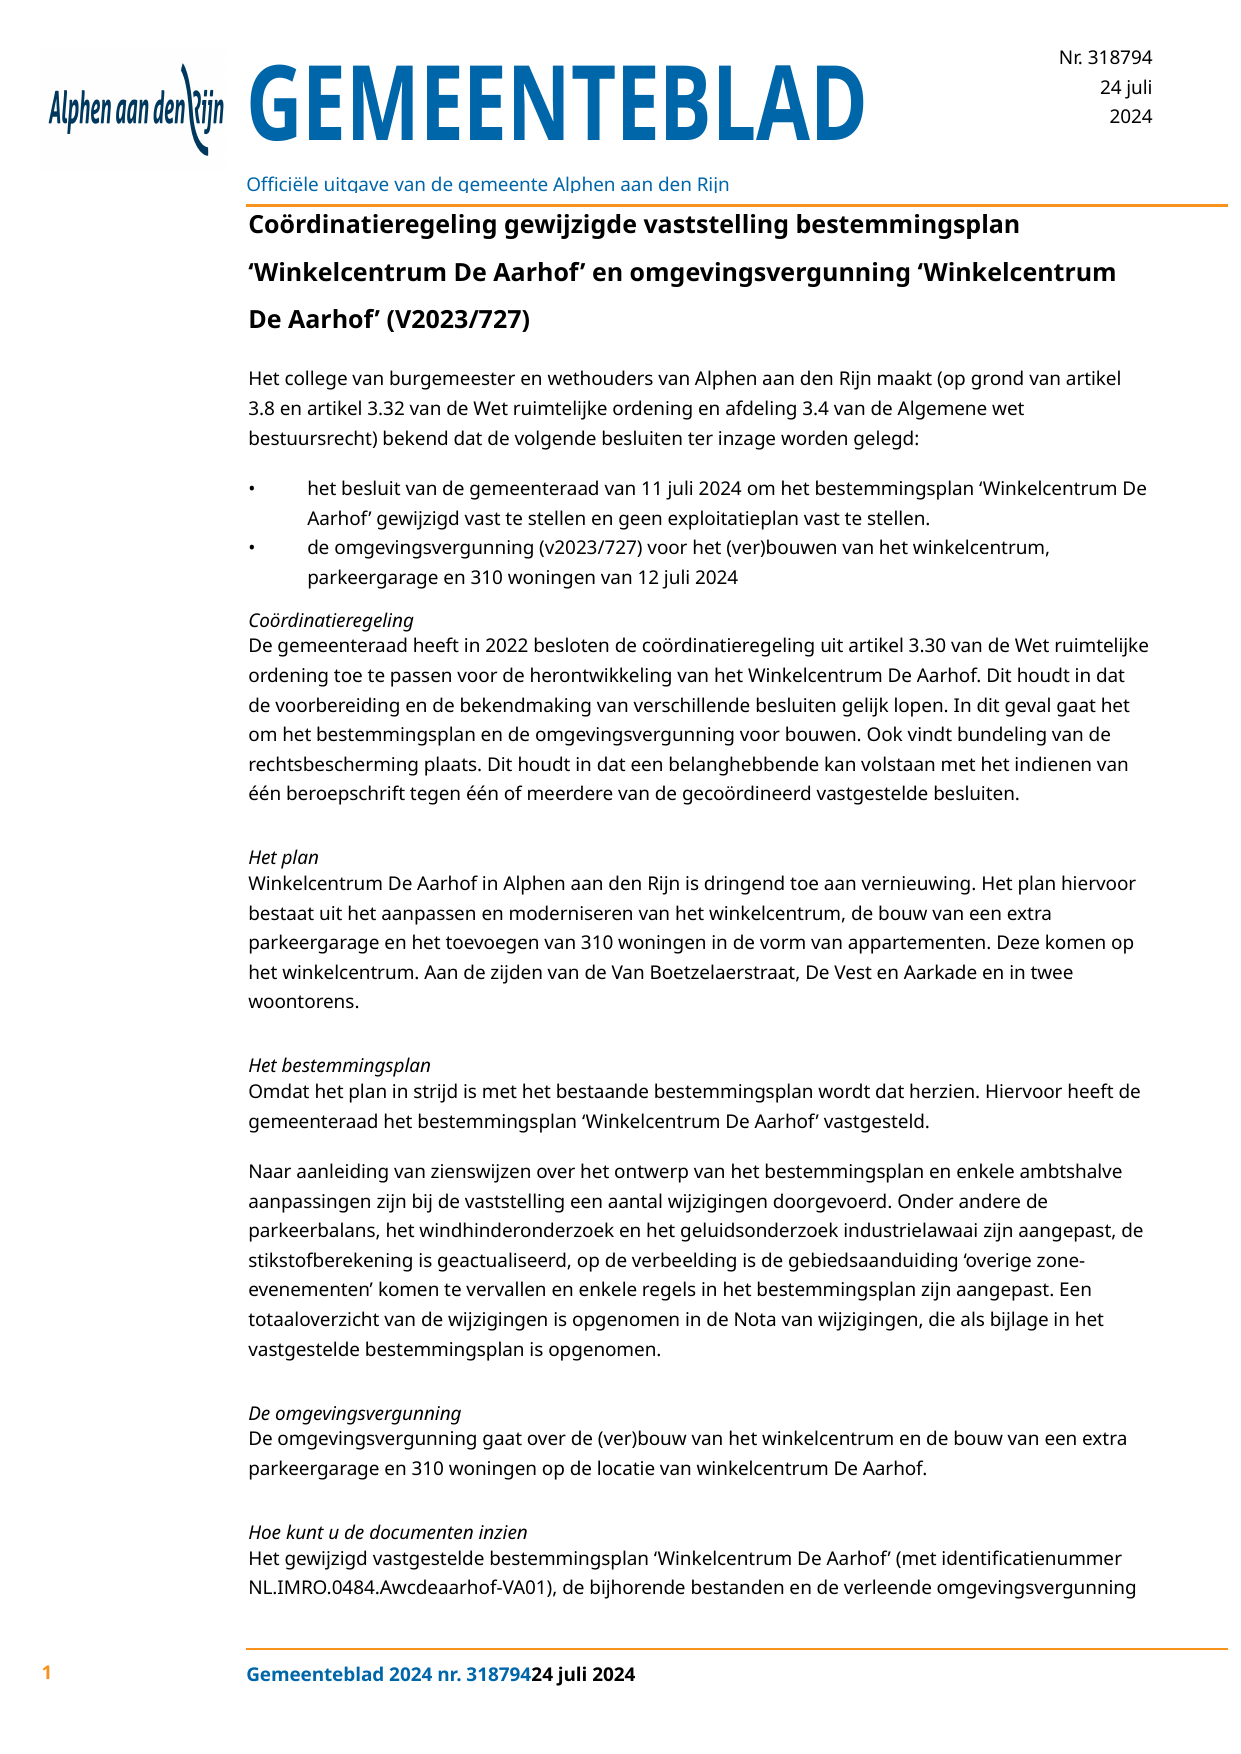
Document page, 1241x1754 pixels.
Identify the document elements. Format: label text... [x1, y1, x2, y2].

text De omgevingsvergunning gaat over de (ver)bouw van het winkelcentrum en de bouw van een extra parkeergarage en 310 woningen op de locatie van winkelcentrum De Aarhof. [248, 1426, 1152, 1481]
text Coördinatieregeling [248, 607, 1152, 633]
text Hoe kunt u de documenten inzien [248, 1519, 1152, 1545]
list de omgevingsvergunning (v2023/727) voor het (ver)bouwen van het winkelcentrum, parkeergarage en 310 woningen van 12 juli 2024 [248, 534, 1152, 589]
text Coördinatieregeling gewijzigde vaststelling bestemmingsplan ‘Winkelcentrum De Aarhof’ en omgevingsvergunning ‘Winkelcentrum De Aarhof’ (V2023/727) [248, 207, 1152, 336]
text Het plan [248, 844, 1152, 870]
list het besluit van de gemeenteraad van 11 juli 2024 om het bestemmingsplan ‘Winkelcentrum De Aarhof’ gewijzigd vast te stellen en geen exploitatieplan vast te stellen. [248, 475, 1152, 530]
text De gemeenteraad heeft in 2022 besloten de coördinatieregeling uit artikel 3.30 van de Wet ruimtelijke ordening toe te passen voor de herontwikkeling van het Winkelcentrum De Aarhof. Dit houdt in dat de voorbereiding en de bekendmaking van verschillende besluiten gelijk lopen. In dit geval gaat het om het bestemmingsplan en de omgevingsvergunning voor bouwen. Ook vindt bundeling van de rechtsbescherming plaats. Dit houdt in dat een belanghebbende kan volstaan met het indienen van één beroepschrift tegen één of meerdere van de gecoördineerd vastgestelde besluiten. [248, 633, 1152, 806]
text Naar aanleiding van zienswijzen over het ontwerp van het bestemmingsplan en enkele ambtshalve aanpassingen zijn bij de vaststelling een aantal wijzigingen doorgevoerd. Onder andere de parkeerbalans, het windhinderonderzoek en het geluidsonderzoek industrielawaai zijn aangepast, de stikstofberekening is geactualiseerd, op de verbeelding is de gebiedsaanduiding ‘overige zone-evenementen’ komen te vervallen en enkele regels in het bestemmingsplan zijn aangepast. Een totaaloverzicht van de wijzigingen is opgenomen in de Nota van wijzigingen, die als bijlage in het vastgestelde bestemmingsplan is opgenomen. [248, 1158, 1152, 1362]
text Het bestemmingsplan [248, 1053, 1152, 1078]
picture [41, 47, 231, 172]
text Het college van burgemeester en wethouders van Alphen aan den Rijn maakt (op grond van artikel 3.8 en artikel 3.32 van de Wet ruimtelijke ordening en afdeling 3.4 van de Algemene wet bestuursrecht) bekend dat de volgende besluiten ter inzage worden gelegd: [248, 366, 1152, 450]
text Het gewijzigd vastgestelde bestemmingsplan ‘Winkelcentrum De Aarhof’ (met identificatienummer NL.IMRO.0484.Awcdeaarhof-VA01), de bijhorende bestanden en de verleende omgevingsvergunning [248, 1545, 1152, 1600]
text Omdat het plan in strijd is met het bestaande bestemmingsplan wordt dat herzien. Hiervoor heeft de gemeenteraad het bestemmingsplan ‘Winkelcentrum De Aarhof’ vastgesteld. [248, 1078, 1152, 1134]
text De omgevingsvergunning [248, 1400, 1152, 1426]
text Winkelcentrum De Aarhof in Alphen aan den Rijn is dringend toe aan vernieuwing. Het plan hiervoor bestaat uit het aanpassen en moderniseren van het winkelcentrum, de bouw van een extra parkeergarage en het toevoegen van 310 woningen in de vorm van appartementen. Deze komen op het winkelcentrum. Aan de zijden van de Van Boetzelaerstraat, De Vest en Aarkade en in twee woontorens. [248, 870, 1152, 1014]
